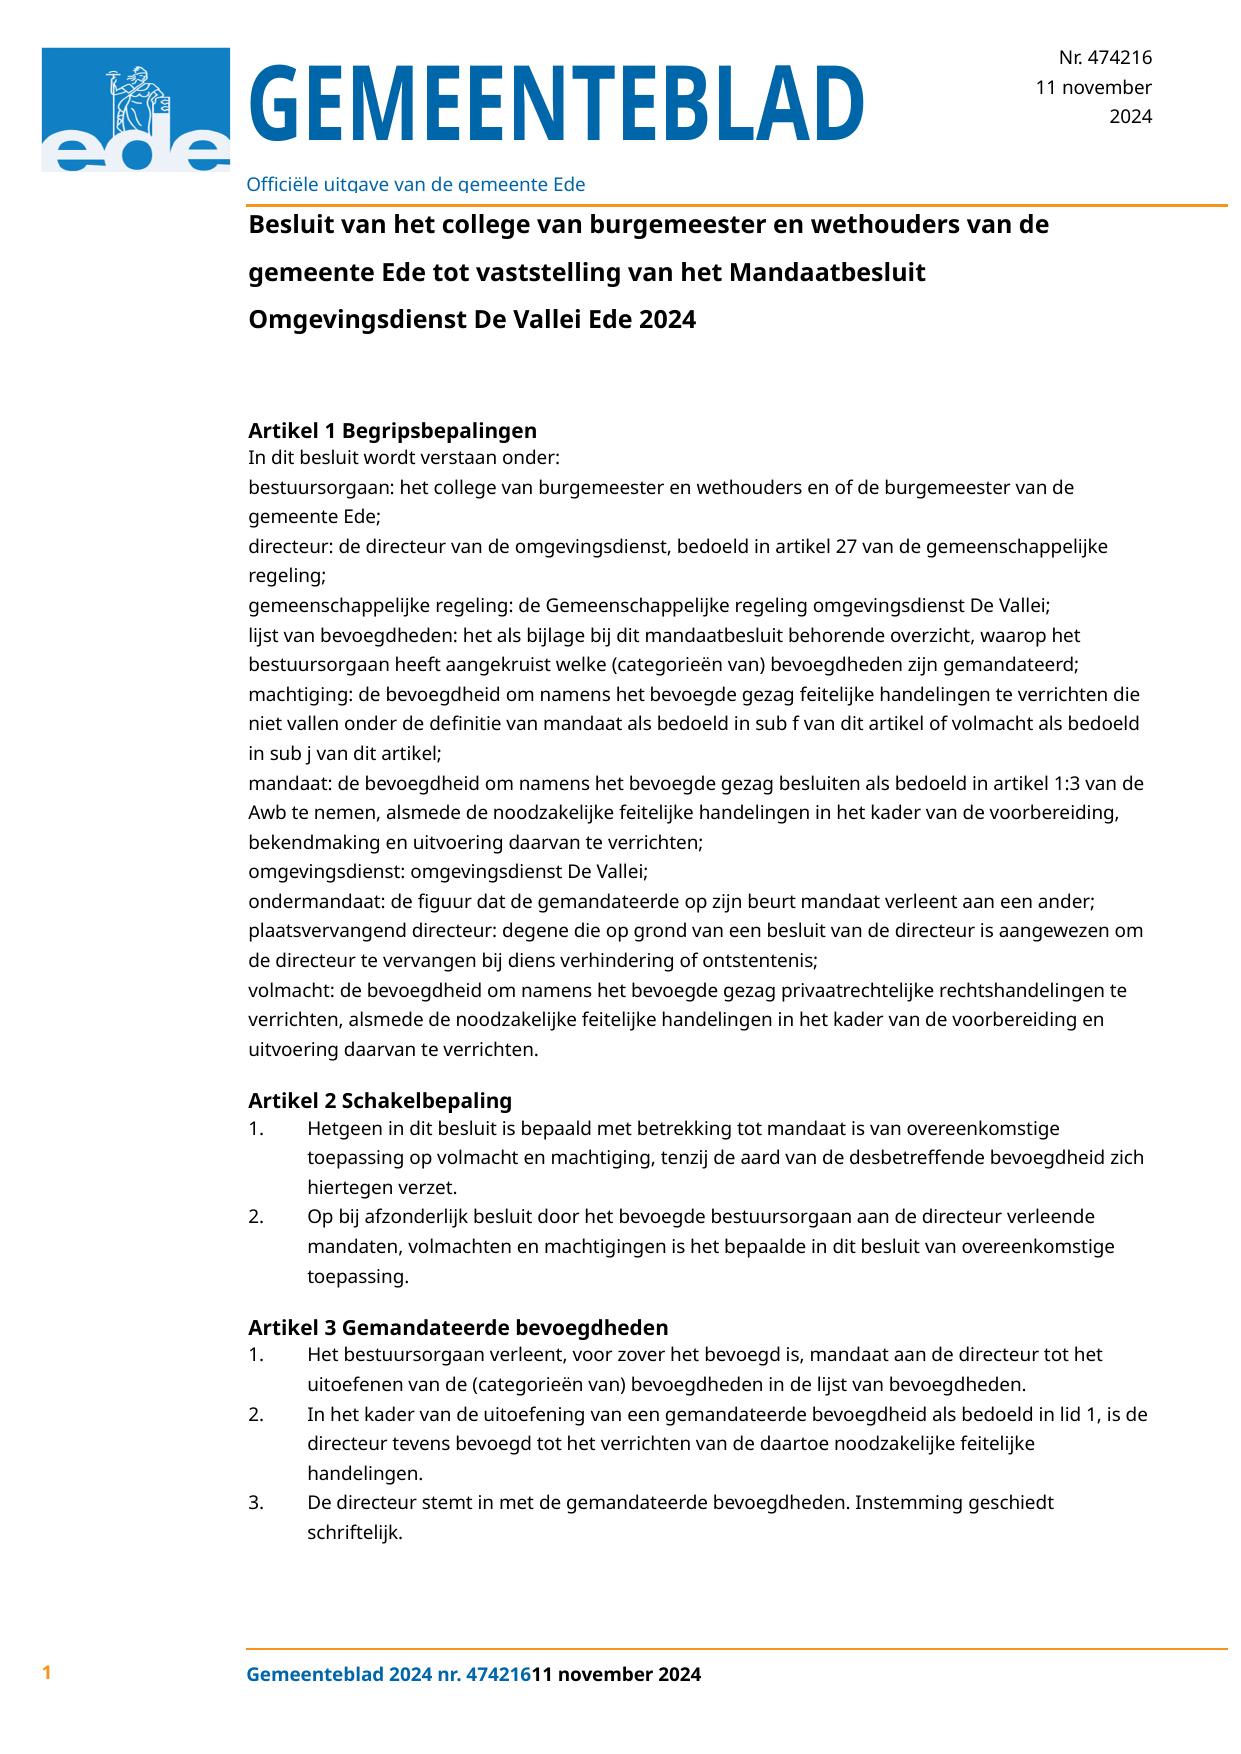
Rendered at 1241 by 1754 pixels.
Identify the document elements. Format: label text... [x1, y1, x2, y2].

list Op bij afzonderlijk besluit door het bevoegde bestuursorgaan aan de directeur verleende mandaten, volmachten en machtigingen is het bepaalde in dit besluit van overeenkomstige toepassing. [248, 1204, 1152, 1288]
text Besluit van het college van burgemeester en wethouders van de gemeente Ede tot vaststelling van het Mandaatbesluit Omgevingsdienst De Vallei Ede 2024 [248, 207, 1152, 336]
list Het bestuursorgaan verleent, voor zover het bevoegd is, mandaat aan de directeur tot het uitoefenen van de (categorieën van) bevoegdheden in de lijst van bevoegdheden. [248, 1342, 1152, 1397]
text machtiging: de bevoegdheid om namens het bevoegde gezag feitelijke handelingen te verrichten die niet vallen onder de definitie van mandaat als bedoeld in sub f van dit artikel of volmacht als bedoeld in sub j van dit artikel; [248, 681, 1152, 766]
text mandaat: de bevoegdheid om namens het bevoegde gezag besluiten als bedoeld in artikel 1:3 van de Awb te nemen, alsmede de noodzakelijke feitelijke handelingen in het kader van de voorbereiding, bekendmaking en uitvoering daarvan te verrichten; [248, 770, 1152, 855]
text ondermandaat: de figuur dat de gemandateerde op zijn beurt mandaat verleent aan een ander; [248, 888, 1152, 914]
picture [41, 47, 231, 172]
text directeur: de directeur van de omgevingsdienst, bedoeld in artikel 27 van de gemeenschappelijke regeling; [248, 533, 1152, 588]
text lijst van bevoegdheden: het als bijlage bij dit mandaatbesluit behorende overzicht, waarop het bestuursorgaan heeft aangekruist welke (categorieën van) bevoegdheden zijn gemandateerd; [248, 622, 1152, 677]
list In het kader van de uitoefening van een gemandateerde bevoegdheid als bedoeld in lid 1, is de directeur tevens bevoegd tot het verrichten van de daartoe noodzakelijke feitelijke handelingen. [248, 1401, 1152, 1486]
list De directeur stemt in met de gemandateerde bevoegdheden. Instemming geschiedt schriftelijk. [248, 1489, 1152, 1545]
text plaatsvervangend directeur: degene die op grond van een besluit van de directeur is aangewezen om de directeur te vervangen bij diens verhindering of ontstentenis; [248, 918, 1152, 973]
list Hetgeen in dit besluit is bepaald met betrekking tot mandaat is van overeenkomstige toepassing op volmacht en machtiging, tenzij de aard van de desbetreffende bevoegdheid zich hiertegen verzet. [248, 1115, 1152, 1200]
text bestuursorgaan: het college van burgemeester en wethouders en of de burgemeester van de gemeente Ede; [248, 474, 1152, 529]
text Artikel 2 Schakelbepaling [248, 1086, 1152, 1115]
text gemeenschappelijke regeling: de Gemeenschappelijke regeling omgevingsdienst De Vallei; [248, 592, 1152, 618]
text omgevingsdienst: omgevingsdienst De Vallei; [248, 858, 1152, 884]
text Artikel 3 Gemandateerde bevoegdheden [248, 1313, 1152, 1342]
text Artikel 1 Begripsbepalingen [248, 416, 1152, 444]
text volmacht: de bevoegdheid om namens het bevoegde gezag privaatrechtelijke rechtshandelingen te verrichten, alsmede de noodzakelijke feitelijke handelingen in het kader van de voorbereiding en uitvoering daarvan te verrichten. [248, 977, 1152, 1062]
text In dit besluit wordt verstaan onder: [248, 444, 1152, 470]
